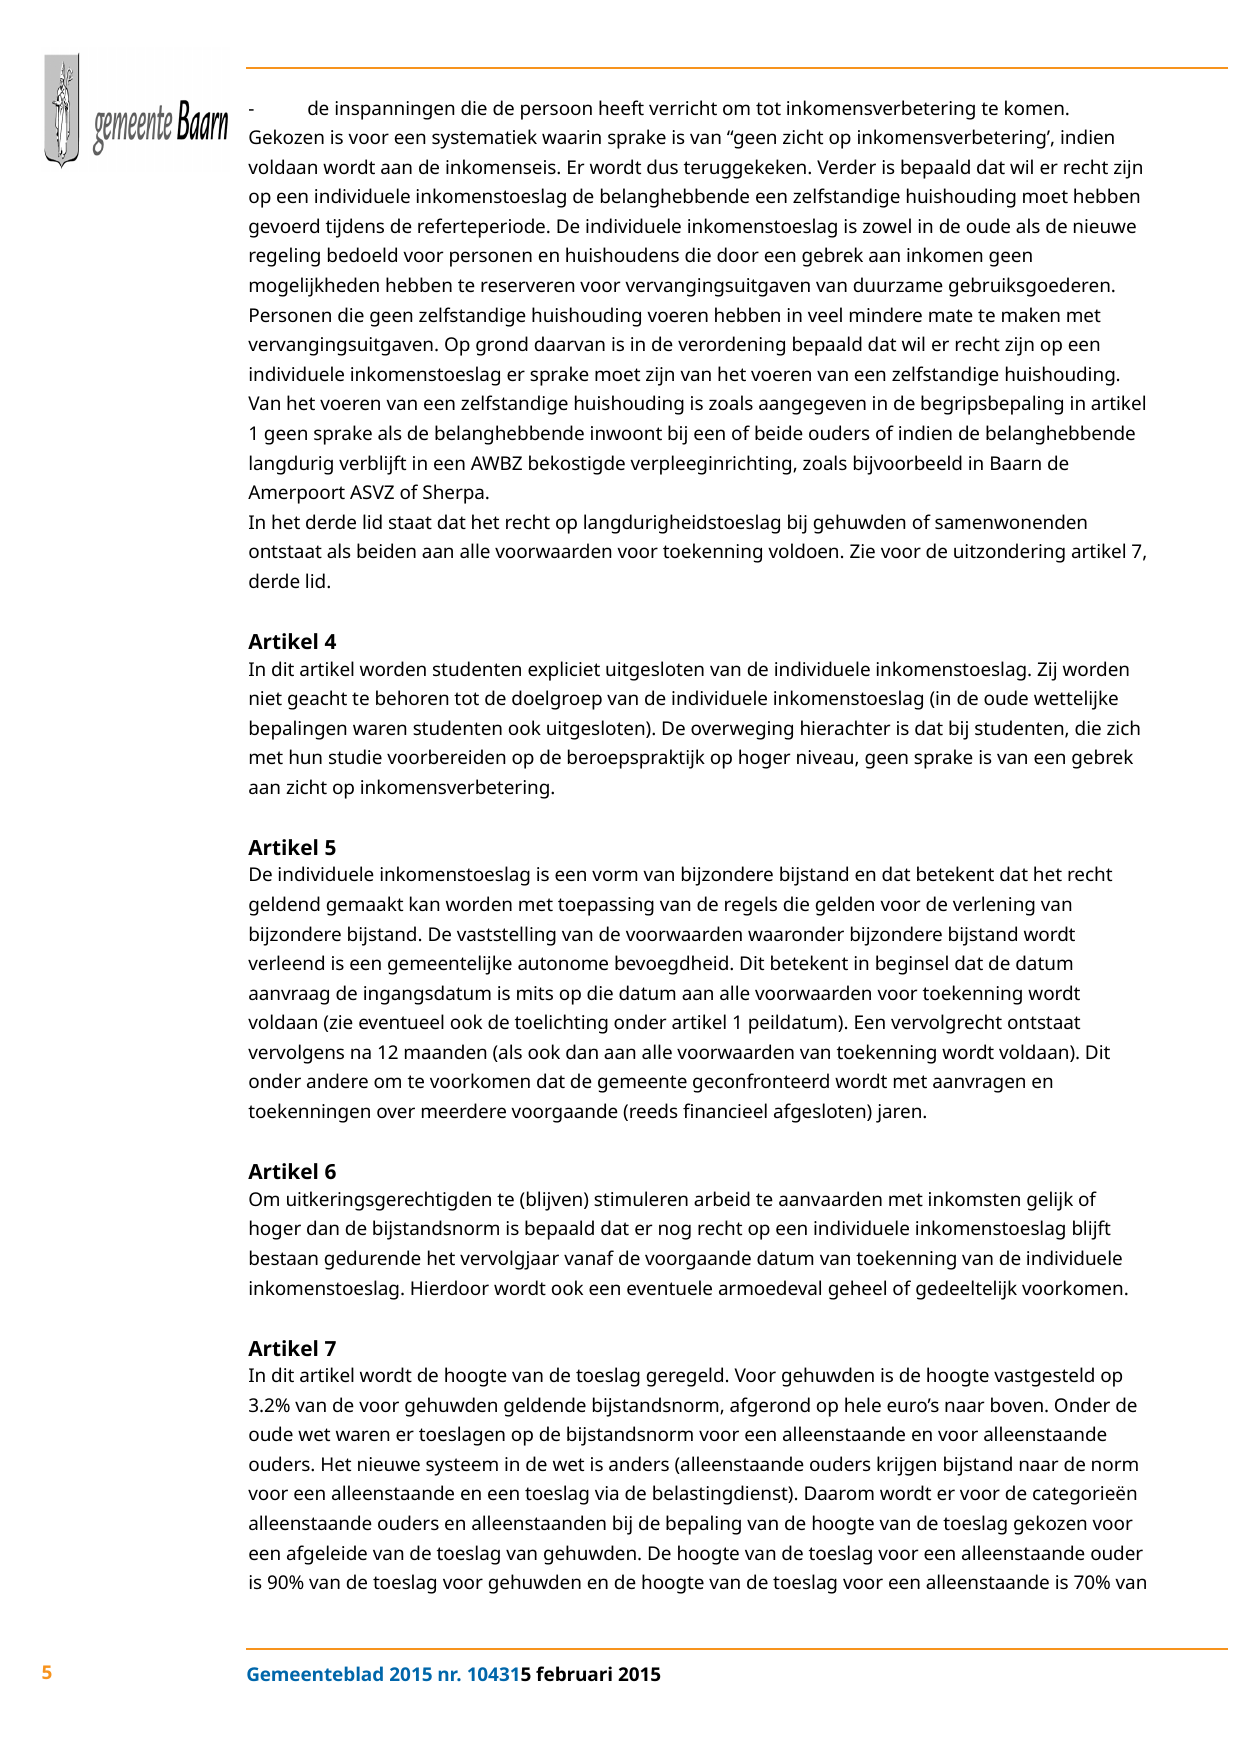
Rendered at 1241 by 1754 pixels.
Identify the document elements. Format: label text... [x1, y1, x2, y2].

text Artikel 7 [248, 1334, 1152, 1362]
list de inspanningen die de persoon heeft verricht om tot inkomensverbetering te komen. [248, 95, 1152, 121]
text De individuele inkomenstoeslag is een vorm van bijzondere bijstand en dat betekent dat het recht geldend gemaakt kan worden met toepassing van de regels die gelden voor de verlening van bijzondere bijstand. De vaststelling van de voorwaarden waaronder bijzondere bijstand wordt verleend is een gemeentelijke autonome bevoegdheid. Dit betekent in beginsel dat de datum aanvraag de ingangsdatum is mits op die datum aan alle voorwaarden voor toekenning wordt voldaan (zie eventueel ook de toelichting onder artikel 1 peildatum). Een vervolgrecht ontstaat vervolgens na 12 maanden (als ook dan aan alle voorwaarden van toekenning wordt voldaan). Dit onder andere om te voorkomen dat de gemeente geconfronteerd wordt met aanvragen en toekenningen over meerdere voorgaande (reeds financieel afgesloten) jaren. [248, 862, 1152, 1124]
text Artikel 4 [248, 627, 1152, 656]
text Artikel 5 [248, 833, 1152, 862]
picture [41, 47, 231, 172]
text Gekozen is voor een systematiek waarin sprake is van “geen zicht op inkomensverbetering’, indien voldaan wordt aan de inkomenseis. Er wordt dus teruggekeken. Verder is bepaald dat wil er recht zijn op een individuele inkomenstoeslag de belanghebbende een zelfstandige huishouding moet hebben gevoerd tijdens de referteperiode. De individuele inkomenstoeslag is zowel in de oude als de nieuwe regeling bedoeld voor personen en huishoudens die door een gebrek aan inkomen geen mogelijkheden hebben te reserveren voor vervangingsuitgaven van duurzame gebruiksgoederen. Personen die geen zelfstandige huishouding voeren hebben in veel mindere mate te maken met vervangingsuitgaven. Op grond daarvan is in de verordening bepaald dat wil er recht zijn op een individuele inkomenstoeslag er sprake moet zijn van het voeren van een zelfstandige huishouding. Van het voeren van een zelfstandige huishouding is zoals aangegeven in de begripsbepaling in artikel 1 geen sprake als de belanghebbende inwoont bij een of beide ouders of indien de belanghebbende langdurig verblijft in een AWBZ bekostigde verpleeginrichting, zoals bijvoorbeeld in Baarn de Amerpoort ASVZ of Sherpa. [248, 124, 1152, 505]
text In dit artikel wordt de hoogte van de toeslag geregeld. Voor gehuwden is de hoogte vastgesteld op 3.2% van de voor gehuwden geldende bijstandsnorm, afgerond op hele euro’s naar boven. Onder de oude wet waren er toeslagen op de bijstandsnorm voor een alleenstaande en voor alleenstaande ouders. Het nieuwe systeem in de wet is anders (alleenstaande ouders krijgen bijstand naar de norm voor een alleenstaande en een toeslag via de belastingdienst). Daarom wordt er voor de categorieën alleenstaande ouders en alleenstaanden bij de bepaling van de hoogte van de toeslag gekozen voor een afgeleide van de toeslag van gehuwden. De hoogte van de toeslag voor een alleenstaande ouder is 90% van de toeslag voor gehuwden en de hoogte van de toeslag voor een alleenstaande is 70% van [248, 1362, 1152, 1595]
text In dit artikel worden studenten expliciet uitgesloten van de individuele inkomenstoeslag. Zij worden niet geacht te behoren tot de doelgroep van de individuele inkomenstoeslag (in de oude wettelijke bepalingen waren studenten ook uitgesloten). De overweging hierachter is dat bij studenten, die zich met hun studie voorbereiden op de beroepspraktijk op hoger niveau, geen sprake is van een gebrek aan zicht op inkomensverbetering. [248, 656, 1152, 800]
text Om uitkeringsgerechtigden te (blijven) stimuleren arbeid te aanvaarden met inkomsten gelijk of hoger dan de bijstandsnorm is bepaald dat er nog recht op een individuele inkomenstoeslag blijft bestaan gedurende het vervolgjaar vanaf de voorgaande datum van toekenning van de individuele inkomenstoeslag. Hierdoor wordt ook een eventuele armoedeval geheel of gedeeltelijk voorkomen. [248, 1186, 1152, 1300]
text In het derde lid staat dat het recht op langdurigheidstoeslag bij gehuwden of samenwonenden ontstaat als beiden aan alle voorwaarden voor toekenning voldoen. Zie voor de uitzondering artikel 7, derde lid. [248, 509, 1152, 594]
text Artikel 6 [248, 1157, 1152, 1186]
